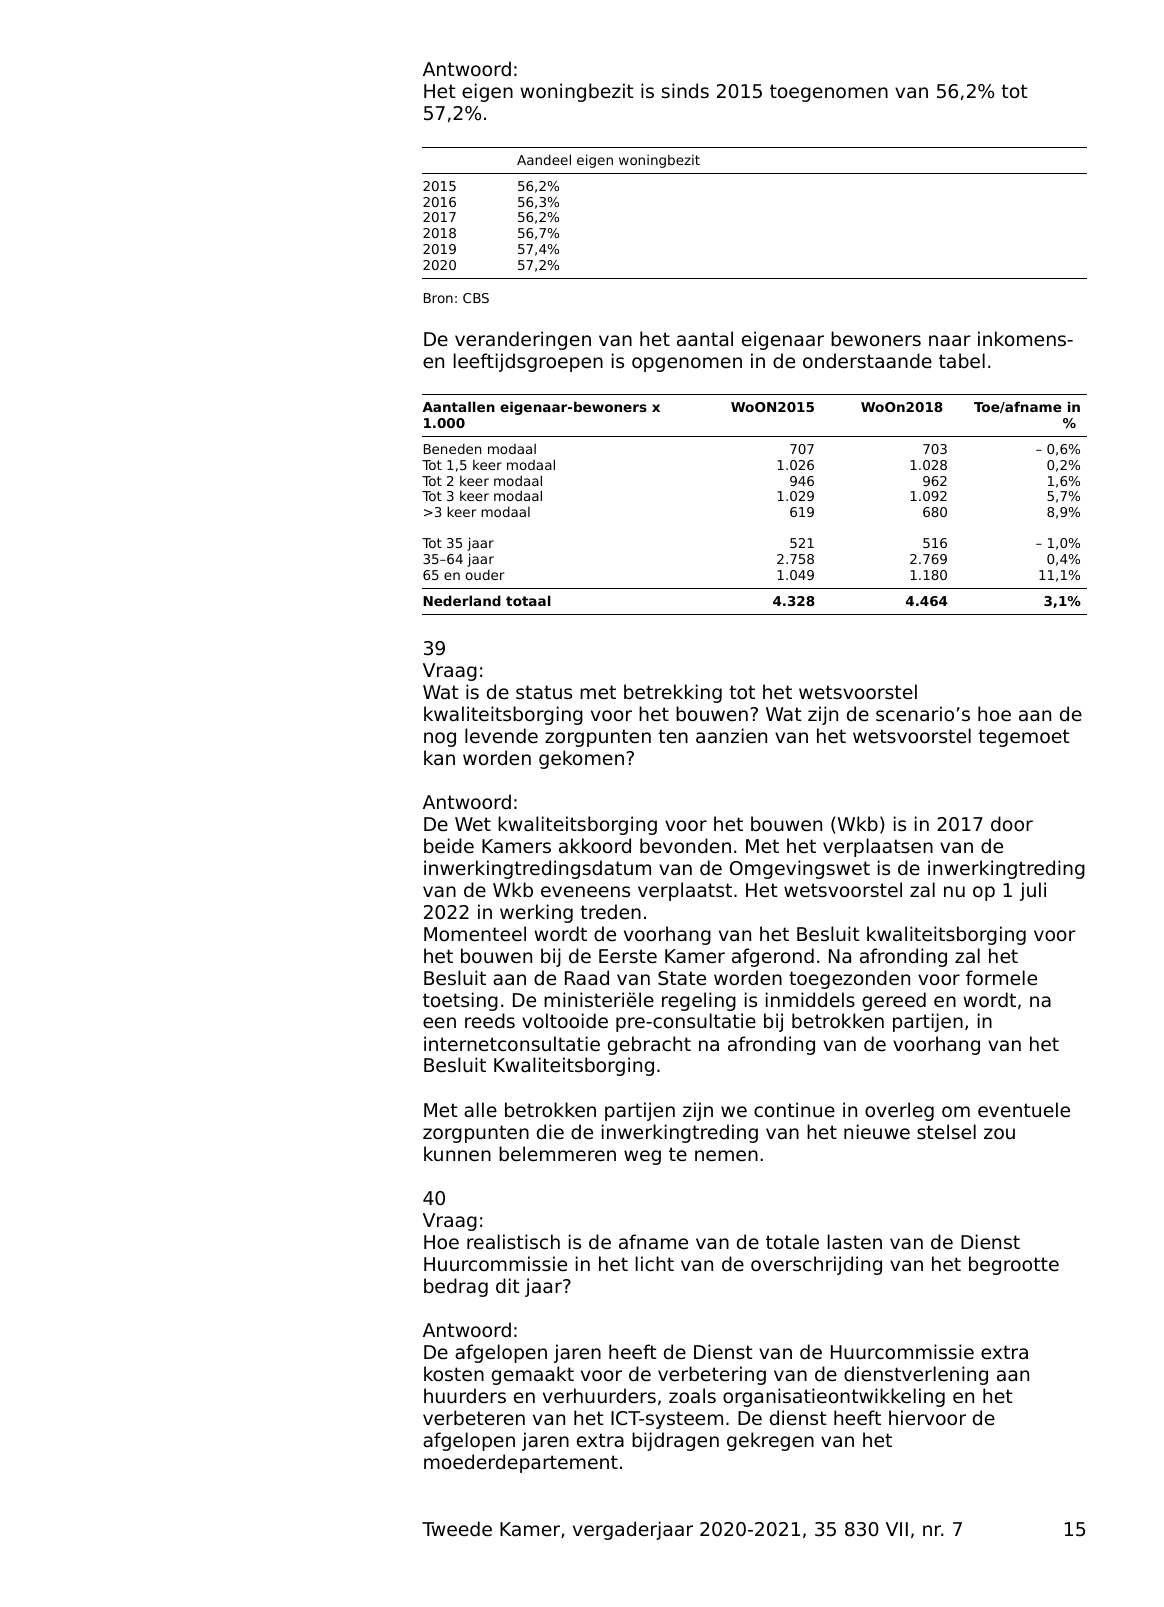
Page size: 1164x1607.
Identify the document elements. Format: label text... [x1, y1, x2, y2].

table_cell Tot 3 keer modaal [422, 489, 688, 505]
table_cell [821, 521, 954, 536]
table_cell 1.029 [688, 489, 821, 505]
table_cell Tot 35 jaar [422, 536, 688, 552]
table_cell 619 [688, 505, 821, 521]
text Het eigen woningbezit is sinds 2015 toegenomen van 56,2% tot 57,2%. [422, 81, 1087, 125]
table_cell 1,6% [954, 474, 1087, 489]
table_cell 946 [688, 474, 821, 489]
table_cell 2016 [422, 195, 511, 210]
text De Wet kwaliteitsborging voor het bouwen (Wkb) is in 2017 door beide Kamers akkoord bevonden. Met het verplaatsen van de inwerkingtredingsdatum van de Omgevingswet is de inwerkingtreding van de Wkb eveneens verplaatst. Het wetsvoorstel zal nu op 1 juli 2022 in werking treden. [422, 814, 1087, 923]
text 40 [422, 1188, 1087, 1210]
table_cell 1.028 [821, 458, 954, 473]
table_cell 0,4% [954, 552, 1087, 568]
table_cell 2018 [422, 226, 511, 242]
text Hoe realistisch is de afname van de totale lasten van de Dienst Huurcommissie in het licht van de overschrijding van het begrootte bedrag dit jaar? [422, 1232, 1087, 1298]
table_cell 8,9% [954, 505, 1087, 521]
table_cell [954, 521, 1087, 536]
table_cell 2020 [422, 258, 511, 278]
table_cell [688, 521, 821, 536]
table_cell >3 keer modaal [422, 505, 688, 521]
table_cell 2019 [422, 242, 511, 257]
table_cell 57,4% [511, 242, 1087, 257]
table_cell 5,7% [954, 489, 1087, 505]
table_cell 707 [688, 437, 821, 458]
table_cell 2015 [422, 174, 511, 194]
table_cell 56,2% [511, 174, 1087, 194]
table_cell Beneden modaal [422, 437, 688, 458]
table_cell 56,2% [511, 210, 1087, 226]
table_cell 65 en ouder [422, 568, 688, 588]
table_cell – 0,6% [954, 437, 1087, 458]
table_cell 516 [821, 536, 954, 552]
text Vraag: [422, 1210, 1087, 1232]
table_cell 56,3% [511, 195, 1087, 210]
table_cell 0,2% [954, 458, 1087, 473]
table_cell Nederland totaal [422, 589, 688, 614]
table_cell 1.180 [821, 568, 954, 588]
table_cell 11,1% [954, 568, 1087, 588]
text Antwoord: [422, 1320, 1087, 1342]
table_header WoON2015 [688, 395, 821, 436]
table_header Aandeel eigen woningbezit [511, 148, 1087, 173]
text 39 [422, 638, 1087, 659]
table_cell 35–64 jaar [422, 552, 688, 568]
table_cell 1.092 [821, 489, 954, 505]
table_cell 680 [821, 505, 954, 521]
table_cell Tot 1,5 keer modaal [422, 458, 688, 473]
table_cell 3,1% [954, 589, 1087, 614]
table_cell 4.464 [821, 589, 954, 614]
table_cell 962 [821, 474, 954, 489]
table_cell 2017 [422, 210, 511, 226]
text Momenteel wordt de voorhang van het Besluit kwaliteitsborging voor het bouwen bij de Eerste Kamer afgerond. Na afronding zal het Besluit aan de Raad van State worden toegezonden voor formele toetsing. De ministeriële regeling is inmiddels gereed en wordt, na een reeds voltooide pre-consultatie bij betrokken partijen, in internetconsultatie gebracht na afronding van de voorhang van het Besluit Kwaliteitsborging. [422, 923, 1087, 1077]
table_header Toe/afname in % [954, 395, 1087, 436]
table_header Aantallen eigenaar-bewoners x 1.000 [422, 395, 688, 436]
text Antwoord: [422, 792, 1087, 814]
text Vraag: [422, 659, 1087, 682]
table_cell 521 [688, 536, 821, 552]
text Antwoord: [422, 59, 1087, 81]
table_cell 1.049 [688, 568, 821, 588]
table_header [422, 148, 511, 173]
table_cell 2.769 [821, 552, 954, 568]
text Met alle betrokken partijen zijn we continue in overleg om eventuele zorgpunten die de inwerkingtreding van het nieuwe stelsel zou kunnen belemmeren weg te nemen. [422, 1099, 1087, 1166]
text Wat is de status met betrekking tot het wetsvoorstel kwaliteitsborging voor het bouwen? Wat zijn de scenario’s hoe aan de nog levende zorgpunten ten aanzien van het wetsvoorstel tegemoet kan worden gekomen? [422, 682, 1087, 769]
table_cell [422, 521, 688, 536]
table_cell 4.328 [688, 589, 821, 614]
table_cell Bron: CBS [422, 279, 1087, 306]
table_cell Tot 2 keer modaal [422, 474, 688, 489]
table_cell 2.758 [688, 552, 821, 568]
table_cell 703 [821, 437, 954, 458]
text De veranderingen van het aantal eigenaar bewoners naar inkomens- en leeftijdsgroepen is opgenomen in de onderstaande tabel. [422, 328, 1087, 372]
table_header WoOn2018 [821, 395, 954, 436]
text De afgelopen jaren heeft de Dienst van de Huurcommissie extra kosten gemaakt voor de verbetering van de dienstverlening aan huurders en verhuurders, zoals organisatieontwikkeling en het verbeteren van het ICT-systeem. De dienst heeft hiervoor de afgelopen jaren extra bijdragen gekregen van het moederdepartement. [422, 1342, 1087, 1474]
table_cell – 1,0% [954, 536, 1087, 552]
table_cell 56,7% [511, 226, 1087, 242]
table_cell 57,2% [511, 258, 1087, 278]
table_cell 1.026 [688, 458, 821, 473]
